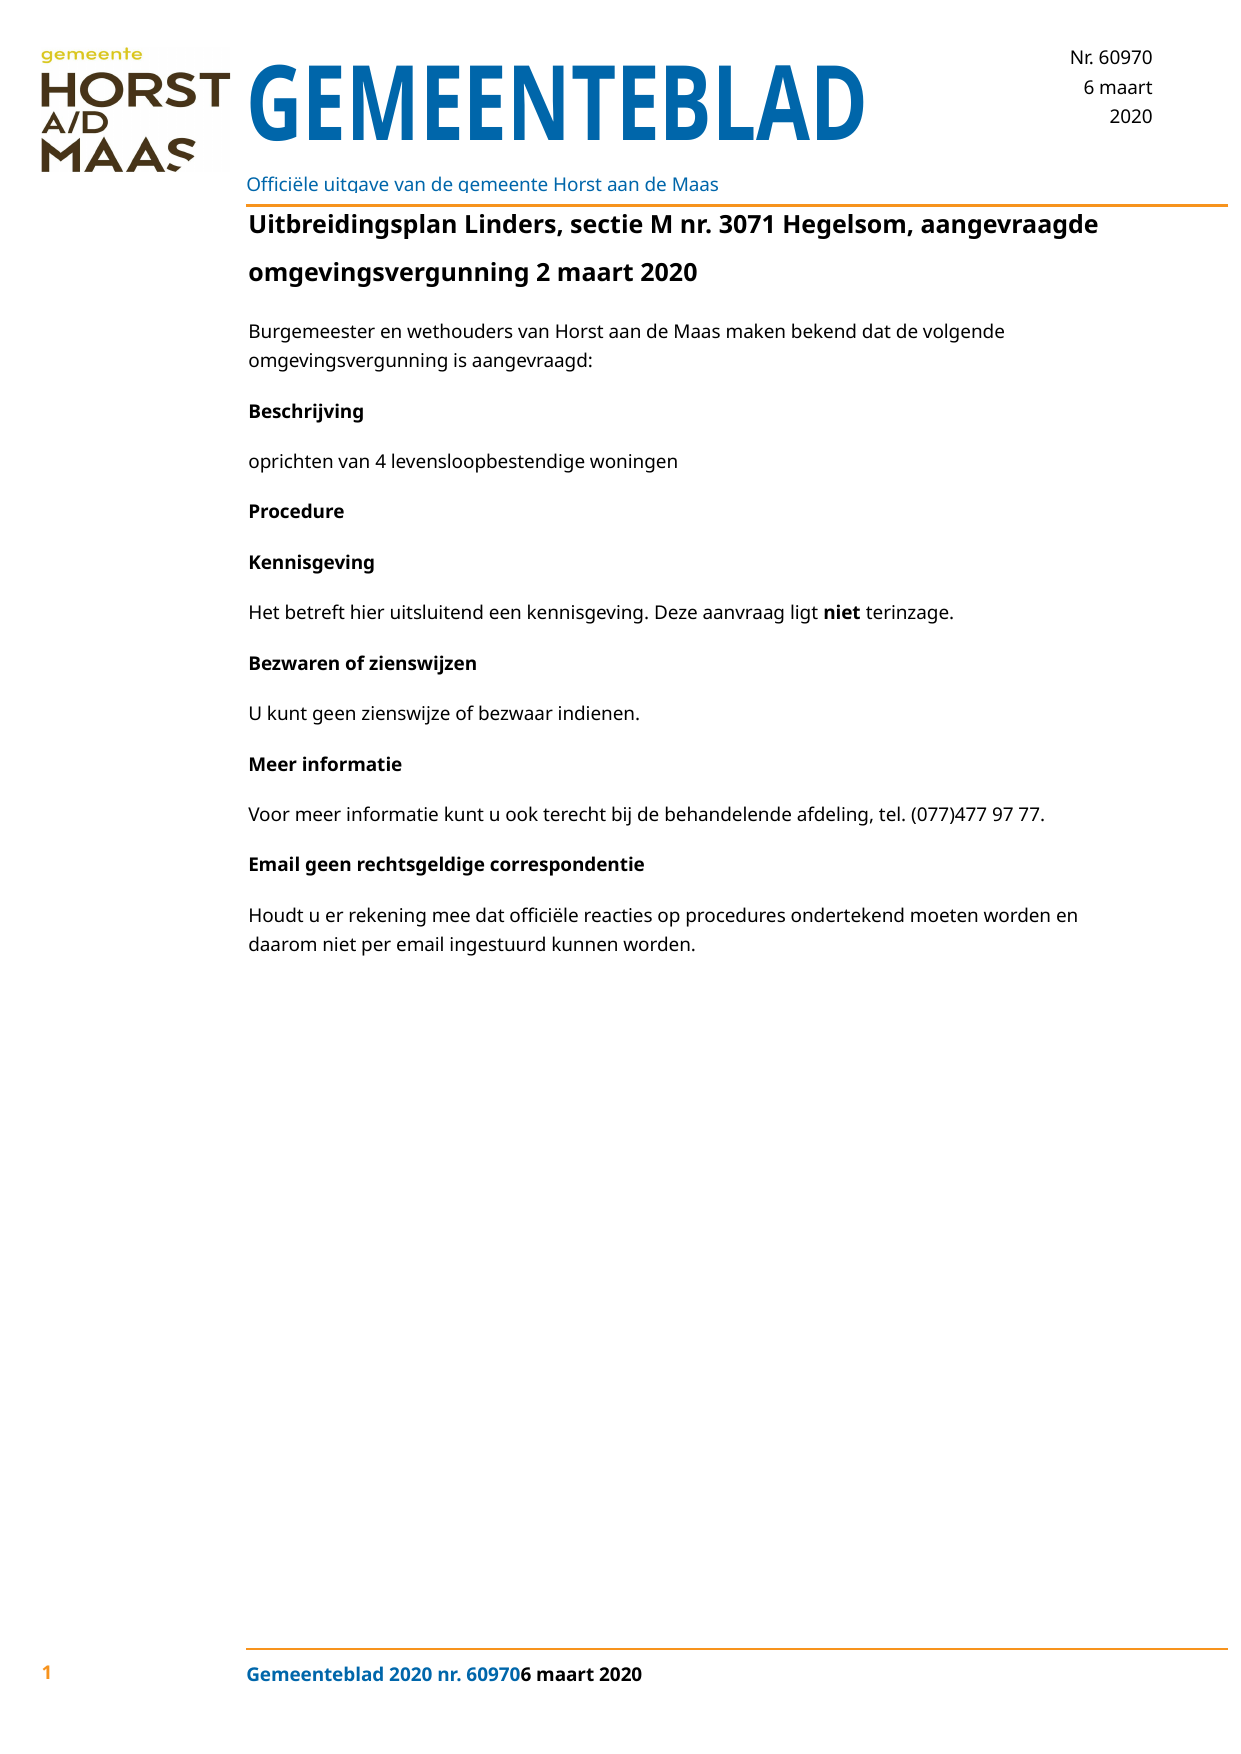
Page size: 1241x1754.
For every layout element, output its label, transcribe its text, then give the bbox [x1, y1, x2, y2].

text Burgemeester en wethouders van Horst aan de Maas maken bekend dat de volgende omgevingsvergunning is aangevraagd: [248, 318, 1152, 373]
text Beschrijving [248, 398, 1152, 424]
text Het betreft hier uitsluitend een kennisgeving. Deze aanvraag ligt niet terinzage. [248, 599, 1152, 625]
text Email geen rechtsgeldige correspondentie [248, 852, 1152, 877]
text Kennisgeving [248, 549, 1152, 575]
text Meer informatie [248, 751, 1152, 777]
picture [41, 47, 231, 172]
text Bezwaren of zienswijzen [248, 650, 1152, 676]
text Uitbreidingsplan Linders, sectie M nr. 3071 Hegelsom, aangevraagde omgevingsvergunning 2 maart 2020 [248, 207, 1152, 288]
text Procedure [248, 499, 1152, 524]
text Voor meer informatie kunt u ook terecht bij de behandelende afdeling, tel. (077)477 97 77. [248, 801, 1152, 827]
text U kunt geen zienswijze of bezwaar indienen. [248, 700, 1152, 726]
text oprichten van 4 levensloopbestendige woningen [248, 448, 1152, 474]
text Houdt u er rekening mee dat officiële reacties op procedures ondertekend moeten worden en daarom niet per email ingestuurd kunnen worden. [248, 902, 1152, 957]
